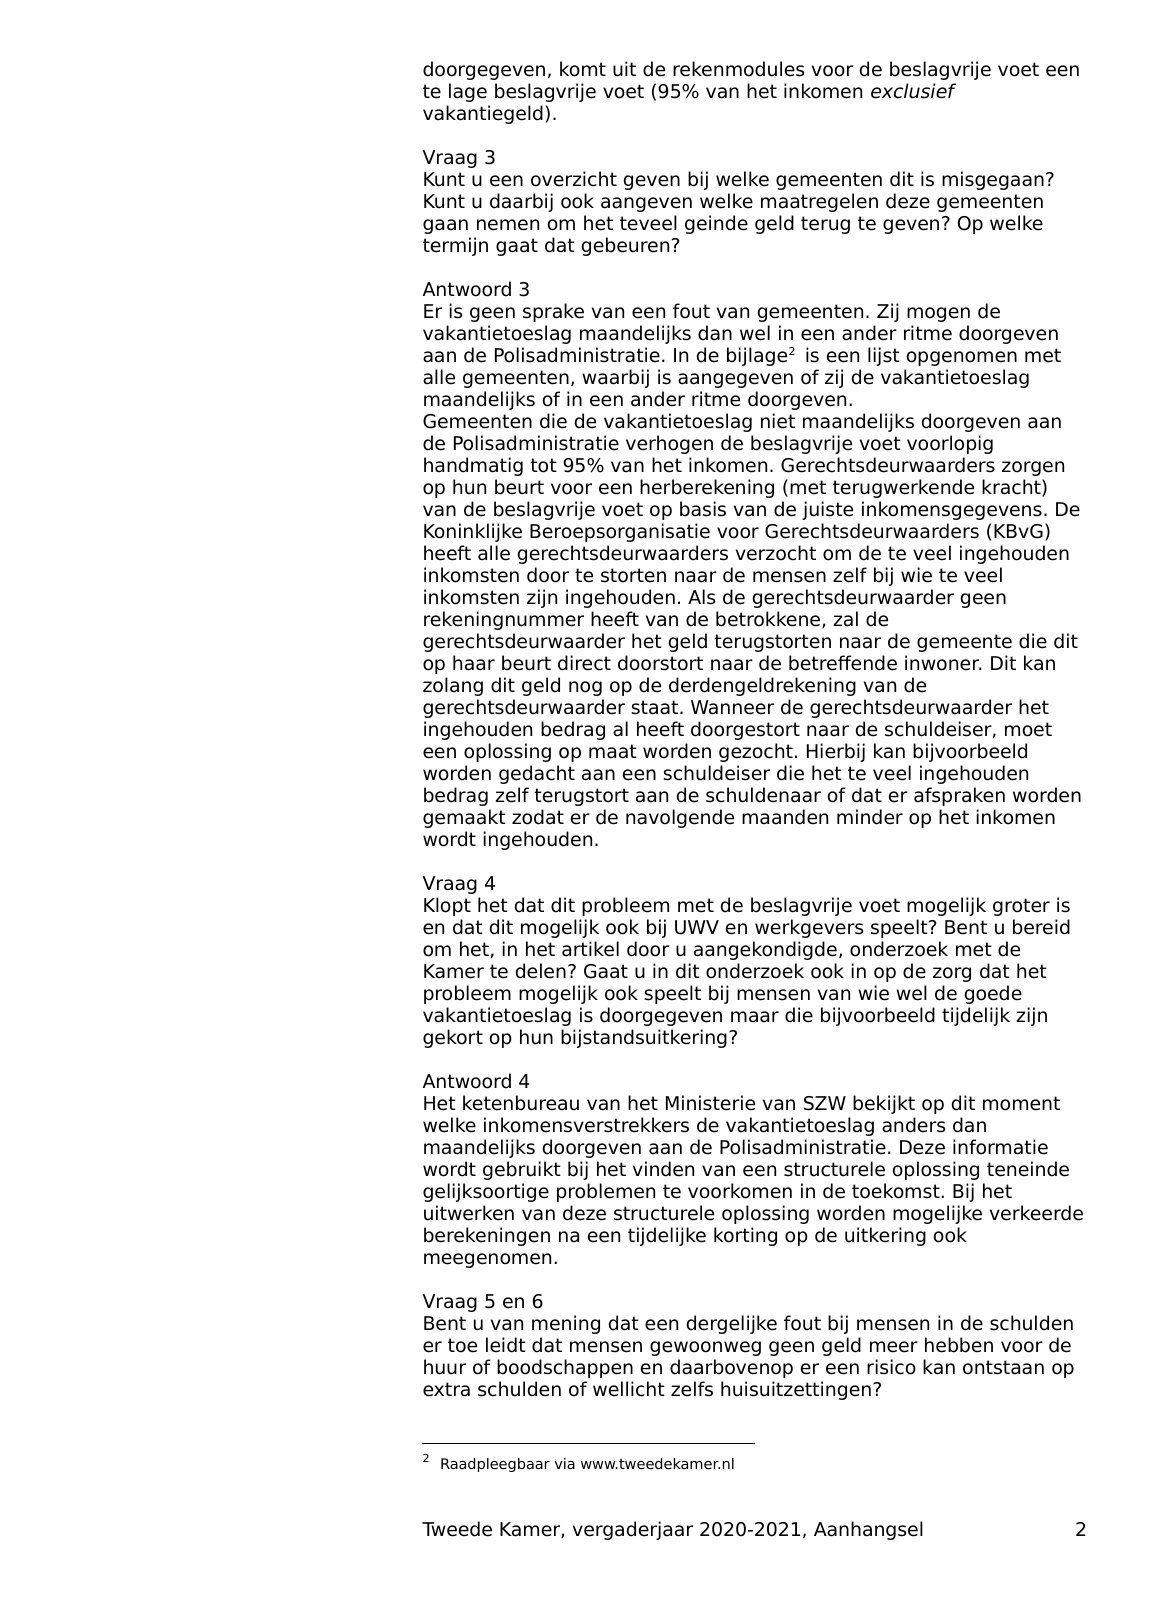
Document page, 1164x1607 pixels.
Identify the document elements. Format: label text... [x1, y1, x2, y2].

text doorgegeven, komt uit de rekenmodules voor de beslagvrije voet een te lage beslagvrije voet (95% van het inkomen exclusief vakantiegeld). [422, 59, 1087, 125]
text Vraag 4 [422, 873, 1087, 895]
text Bent u van mening dat een dergelijke fout bij mensen in de schulden er toe leidt dat mensen gewoonweg geen geld meer hebben voor de huur of boodschappen en daarbovenop er een risico kan ontstaan op extra schulden of wellicht zelfs huisuitzettingen? [422, 1313, 1087, 1401]
text Gemeenten die de vakantietoeslag niet maandelijks doorgeven aan de Polisadministratie verhogen de beslagvrije voet voorlopig handmatig tot 95% van het inkomen. Gerechtsdeurwaarders zorgen op hun beurt voor een herberekening (met terugwerkende kracht) van de beslagvrije voet op basis van de juiste inkomensgegevens. De Koninklijke Beroepsorganisatie voor Gerechtsdeurwaarders (KBvG) heeft alle gerechtsdeurwaarders verzocht om de te veel ingehouden inkomsten door te storten naar de mensen zelf bij wie te veel inkomsten zijn ingehouden. Als de gerechtsdeurwaarder geen rekeningnummer heeft van de betrokkene, zal de gerechtsdeurwaarder het geld terugstorten naar de gemeente die dit op haar beurt direct doorstort naar de betreffende inwoner. Dit kan zolang dit geld nog op de derdengeldrekening van de gerechtsdeurwaarder staat. Wanneer de gerechtsdeurwaarder het ingehouden bedrag al heeft doorgestort naar de schuldeiser, moet een oplossing op maat worden gezocht. Hierbij kan bijvoorbeeld worden gedacht aan een schuldeiser die het te veel ingehouden bedrag zelf terugstort aan de schuldenaar of dat er afspraken worden gemaakt zodat er de navolgende maanden minder op het inkomen wordt ingehouden. [422, 411, 1087, 851]
text Vraag 5 en 6 [422, 1291, 1087, 1313]
text Vraag 3 [422, 147, 1087, 169]
text Kunt u een overzicht geven bij welke gemeenten dit is misgegaan? Kunt u daarbij ook aangeven welke maatregelen deze gemeenten gaan nemen om het teveel geinde geld terug te geven? Op welke termijn gaat dat gebeuren? [422, 169, 1087, 257]
text Er is geen sprake van een fout van gemeenten. Zij mogen de vakantietoeslag maandelijks dan wel in een ander ritme doorgeven aan de Polisadministratie. In de bijlage is een lijst opgenomen met alle gemeenten, waarbij is aangegeven of zij de vakantietoeslag maandelijks of in een ander ritme doorgeven. [422, 301, 1087, 411]
text Het ketenbureau van het Ministerie van SZW bekijkt op dit moment welke inkomensverstrekkers de vakantietoeslag anders dan maandelijks doorgeven aan de Polisadministratie. Deze informatie wordt gebruikt bij het vinden van een structurele oplossing teneinde gelijksoortige problemen te voorkomen in de toekomst. Bij het uitwerken van deze structurele oplossing worden mogelijke verkeerde berekeningen na een tijdelijke korting op de uitkering ook meegenomen. [422, 1093, 1087, 1269]
text Antwoord 4 [422, 1071, 1087, 1093]
text Klopt het dat dit probleem met de beslagvrije voet mogelijk groter is en dat dit mogelijk ook bij UWV en werkgevers speelt? Bent u bereid om het, in het artikel door u aangekondigde, onderzoek met de Kamer te delen? Gaat u in dit onderzoek ook in op de zorg dat het probleem mogelijk ook speelt bij mensen van wie wel de goede vakantietoeslag is doorgegeven maar die bijvoorbeeld tijdelijk zijn gekort op hun bijstandsuitkering? [422, 895, 1087, 1049]
text Raadpleegbaar via www.tweedekamer.nl [422, 1452, 1087, 1474]
text Antwoord 3 [422, 279, 1087, 301]
